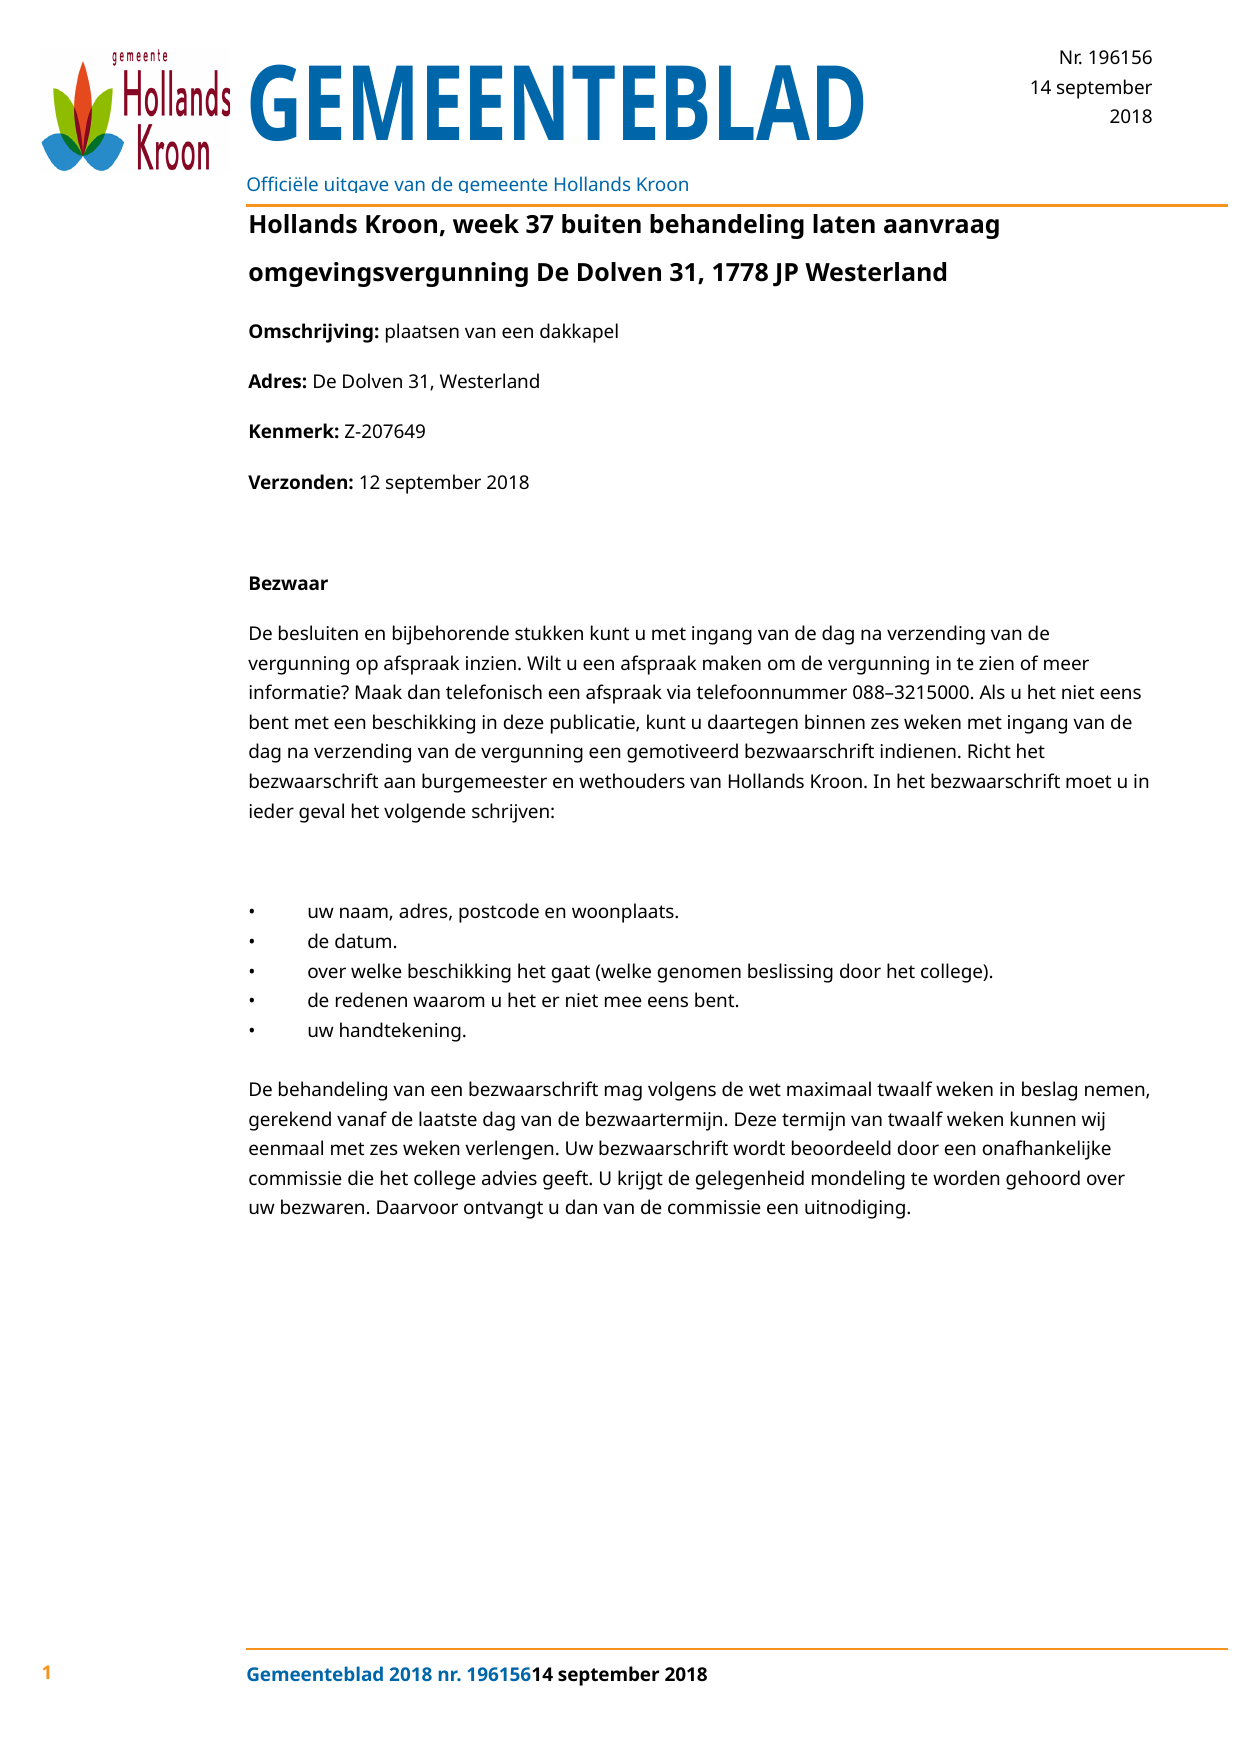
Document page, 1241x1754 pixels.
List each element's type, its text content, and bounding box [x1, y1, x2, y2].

list over welke beschikking het gaat (welke genomen beslissing door het college). [248, 958, 1152, 984]
list de redenen waarom u het er niet mee eens bent. [248, 987, 1152, 1013]
text Verzonden: 12 september 2018 [248, 469, 1152, 495]
text Bezwaar [248, 570, 1152, 596]
picture [41, 47, 231, 172]
list uw handtekening. [248, 1017, 1152, 1043]
text Adres: De Dolven 31, Westerland [248, 368, 1152, 394]
list de datum. [248, 928, 1152, 954]
list uw naam, adres, postcode en woonplaats. [248, 899, 1152, 924]
text Omschrijving: plaatsen van een dakkapel [248, 318, 1152, 344]
text De besluiten en bijbehorende stukken kunt u met ingang van de dag na verzending van de vergunning op afspraak inzien. Wilt u een afspraak maken om de vergunning in te zien of meer informatie? Maak dan telefonisch een afspraak via telefoonnummer 088–3215000. Als u het niet eens bent met een beschikking in deze publicatie, kunt u daartegen binnen zes weken met ingang van de dag na verzending van de vergunning een gemotiveerd bezwaarschrift indienen. Richt het bezwaarschrift aan burgemeester en wethouders van Hollands Kroon. In het bezwaarschrift moet u in ieder geval het volgende schrijven: [248, 620, 1152, 824]
text De behandeling van een bezwaarschrift mag volgens de wet maximaal twaalf weken in beslag nemen, gerekend vanaf de laatste dag van de bezwaartermijn. Deze termijn van twaalf weken kunnen wij eenmaal met zes weken verlengen. Uw bezwaarschrift wordt beoordeeld door een onafhankelijke commissie die het college advies geeft. U krijgt de gelegenheid mondeling te worden gehoord over uw bezwaren. Daarvoor ontvangt u dan van de commissie een uitnodiging. [248, 1076, 1152, 1220]
text Kenmerk: Z-207649 [248, 419, 1152, 444]
text Hollands Kroon, week 37 buiten behandeling laten aanvraag omgevingsvergunning De Dolven 31, 1778 JP Westerland [248, 207, 1152, 288]
